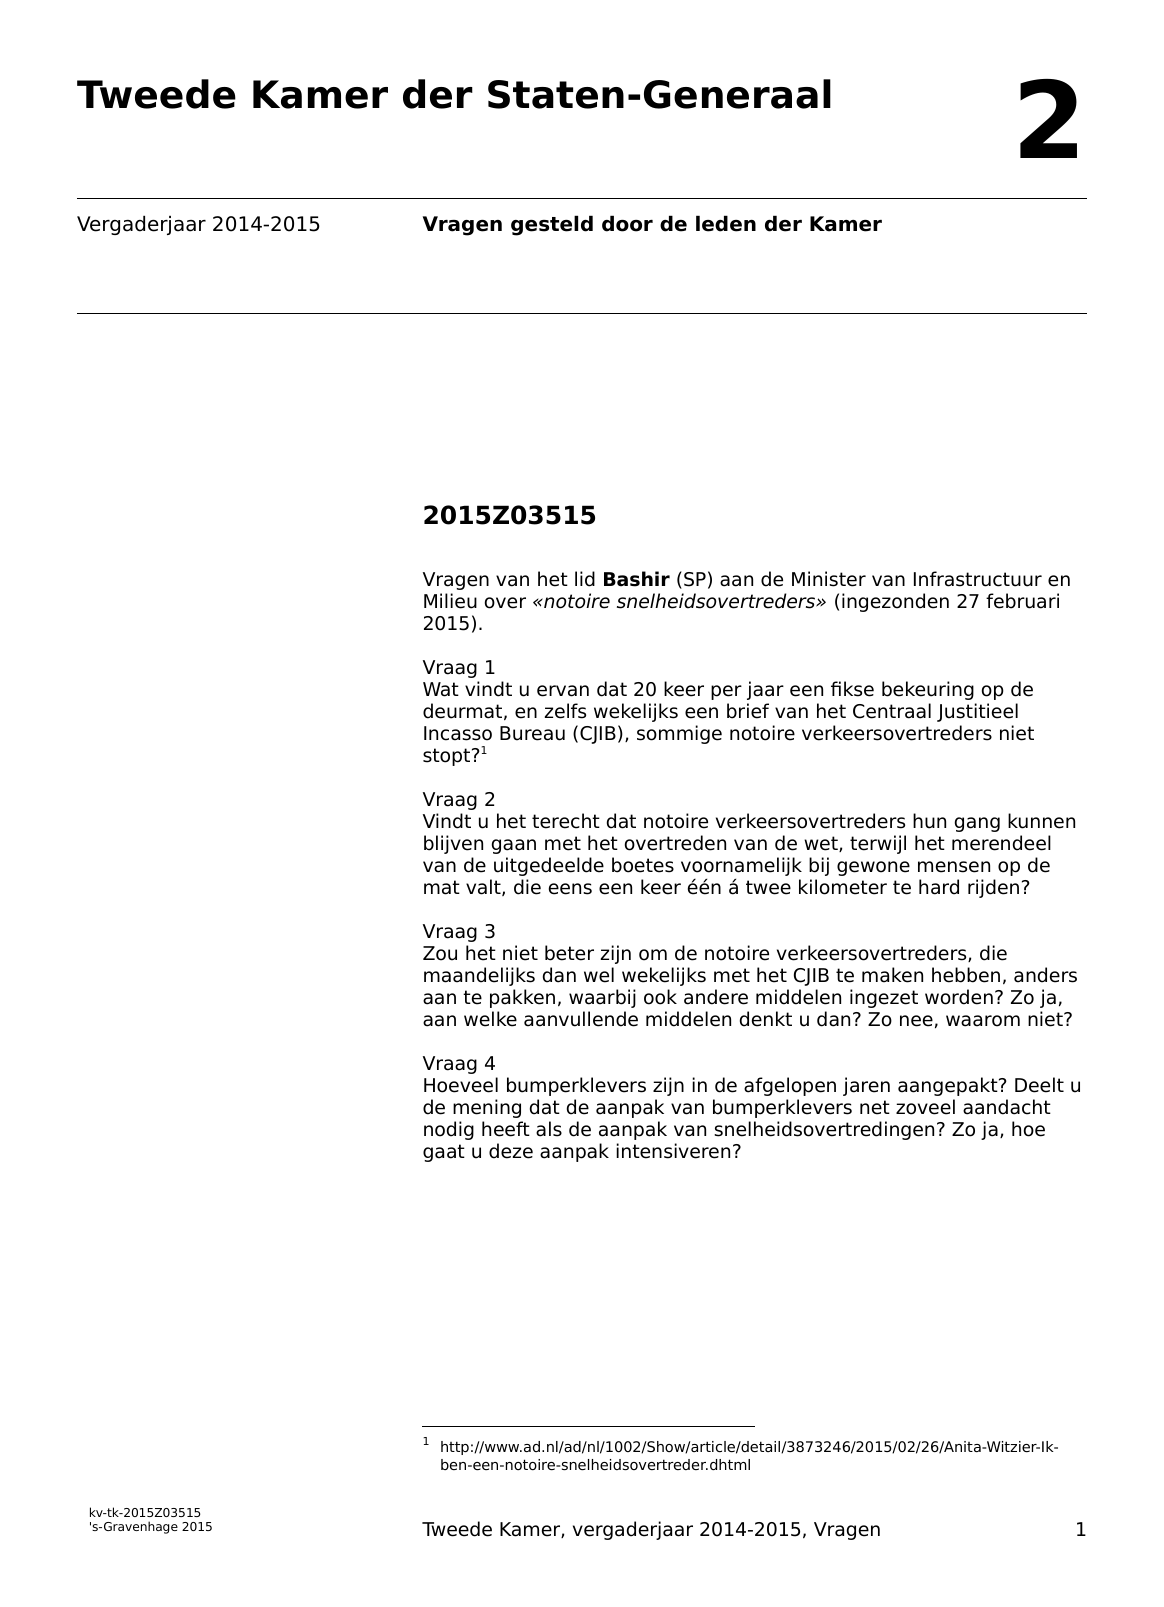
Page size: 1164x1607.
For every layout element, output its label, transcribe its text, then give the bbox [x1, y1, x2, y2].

text 2015Z03515 [422, 501, 1087, 531]
text Zou het niet beter zijn om de notoire verkeersovertreders, die maandelijks dan wel wekelijks met het CJIB te maken hebben, anders aan te pakken, waarbij ook andere middelen ingezet worden? Zo ja, aan welke aanvullende middelen denkt u dan? Zo nee, waarom niet? [422, 943, 1087, 1031]
text Wat vindt u ervan dat 20 keer per jaar een fikse bekeuring op de deurmat, en zelfs wekelijks een brief van het Centraal Justitieel Incasso Bureau (CJIB), sommige notoire verkeersovertreders niet stopt? [422, 679, 1087, 767]
text kv-tk-2015Z03515 [88, 1506, 323, 1520]
text Vragen van het lid Bashir (SP) aan de Minister van Infrastructuur en Milieu over «notoire snelheidsovertreders» (ingezonden 27 februari 2015). [422, 569, 1087, 635]
text Vraag 4 [422, 1053, 1087, 1075]
text Vraag 3 [422, 921, 1087, 943]
text Vraag 2 [422, 789, 1087, 811]
table_cell Vragen gesteld door de leden der Kamer [422, 199, 1087, 313]
text http://www.ad.nl/ad/nl/1002/Show/article/detail/3873246/2015/02/26/Anita-Witzier-Ik-ben-een-notoire-snelheidsovertreder.dhtml [422, 1435, 1087, 1474]
text Vraag 1 [422, 657, 1087, 679]
table_header Tweede Kamer der Staten-Generaal [77, 59, 886, 198]
table_cell Vergaderjaar 2014-2015 [77, 199, 422, 313]
text Hoeveel bumperklevers zijn in de afgelopen jaren aangepakt? Deelt u de mening dat de aanpak van bumperklevers net zoveel aandacht nodig heeft als de aanpak van snelheidsovertredingen? Zo ja, hoe gaat u deze aanpak intensiveren? [422, 1075, 1087, 1163]
text Vindt u het terecht dat notoire verkeersovertreders hun gang kunnen blijven gaan met het overtreden van de wet, terwijl het merendeel van de uitgedeelde boetes voornamelijk bij gewone mensen op de mat valt, die eens een keer één á twee kilometer te hard rijden? [422, 811, 1087, 899]
table_header 2 [886, 59, 1087, 198]
text 's-Gravenhage 2015 [88, 1520, 323, 1534]
